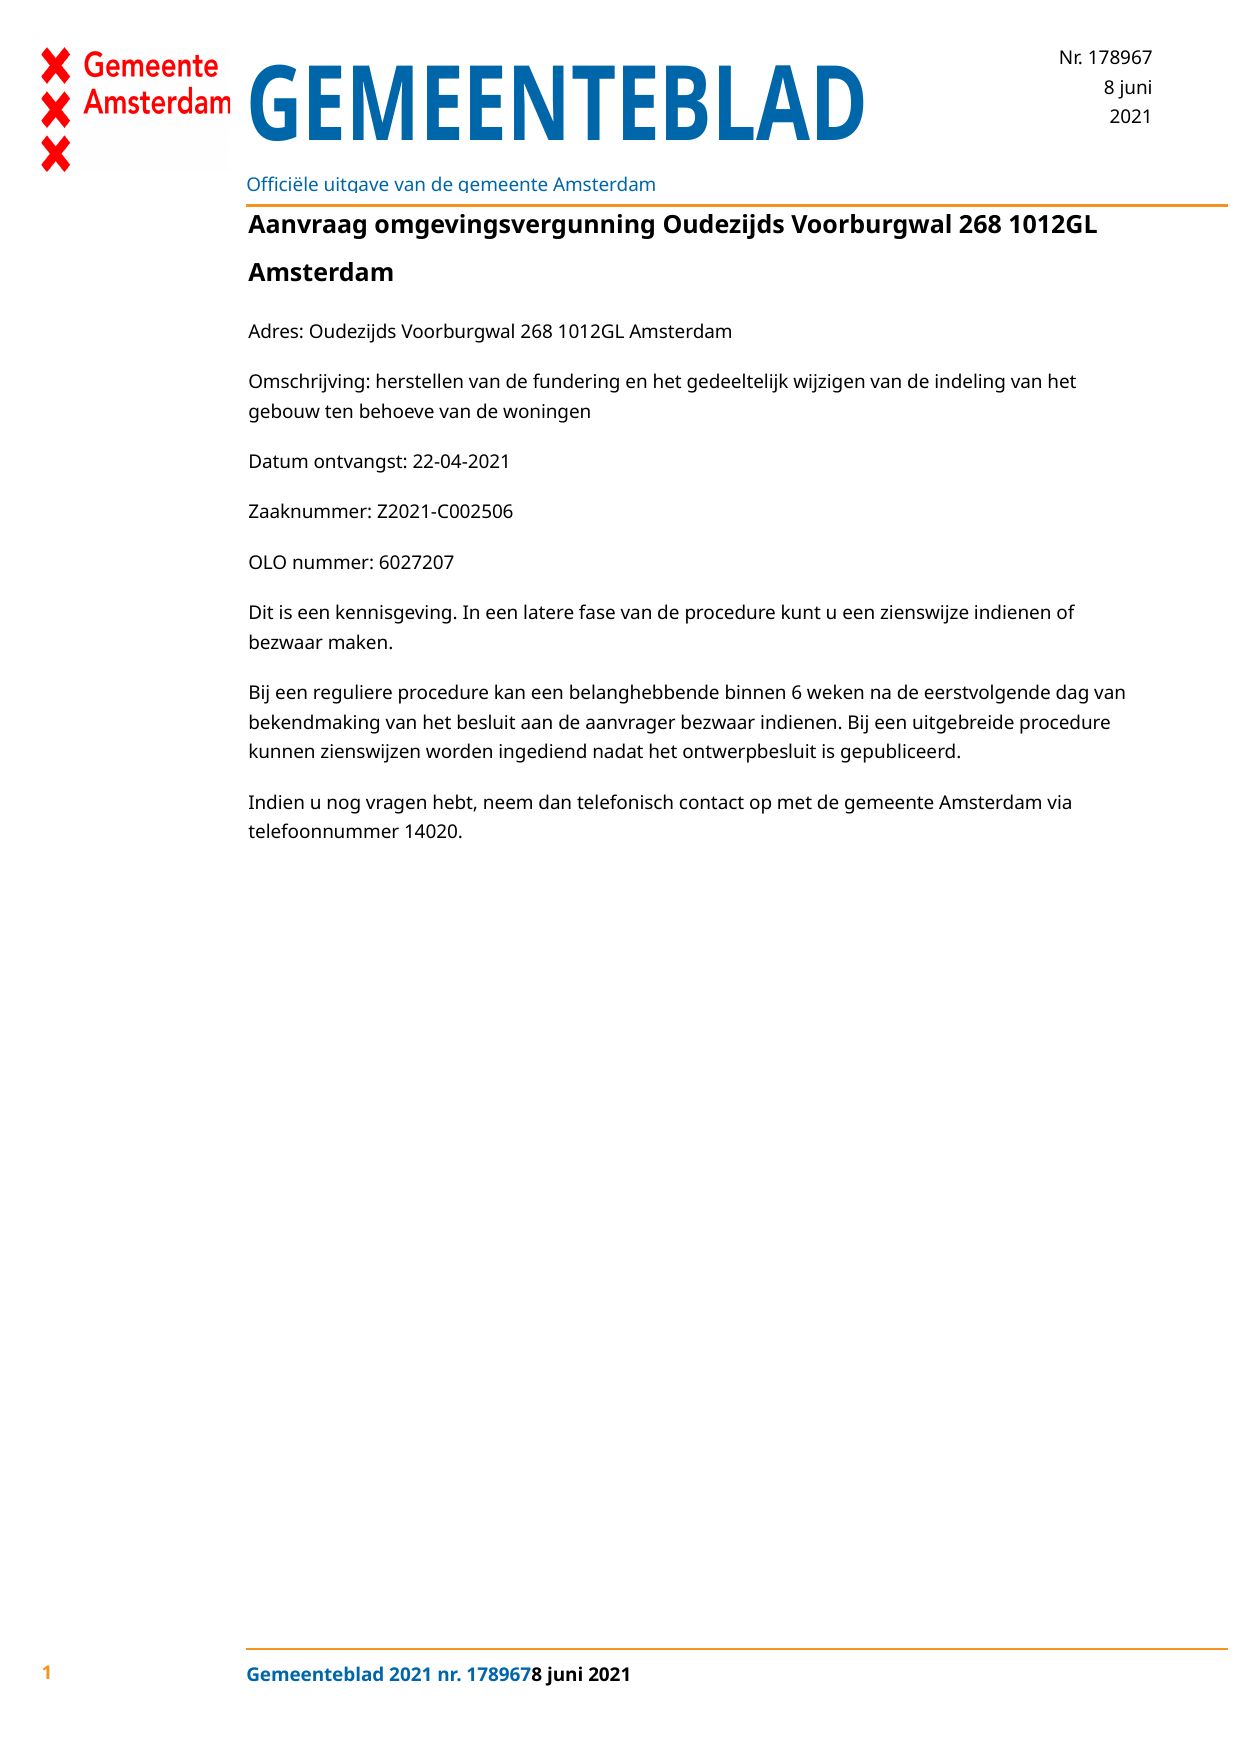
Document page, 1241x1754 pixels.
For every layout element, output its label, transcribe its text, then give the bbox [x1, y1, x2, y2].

text Dit is een kennisgeving. In een latere fase van de procedure kunt u een zienswijze indienen of bezwaar maken. [248, 599, 1152, 655]
text Datum ontvangst: 22-04-2021 [248, 448, 1152, 474]
text Omschrijving: herstellen van de fundering en het gedeeltelijk wijzigen van de indeling van het gebouw ten behoeve van de woningen [248, 368, 1152, 424]
text Indien u nog vragen hebt, neem dan telefonisch contact op met de gemeente Amsterdam via telefoonnummer 14020. [248, 789, 1152, 844]
text Aanvraag omgevingsvergunning Oudezijds Voorburgwal 268 1012GL Amsterdam [248, 207, 1152, 288]
text Bij een reguliere procedure kan een belanghebbende binnen 6 weken na de eerstvolgende dag van bekendmaking van het besluit aan de aanvrager bezwaar indienen. Bij een uitgebreide procedure kunnen zienswijzen worden ingediend nadat het ontwerpbesluit is gepubliceerd. [248, 679, 1152, 764]
text OLO nummer: 6027207 [248, 549, 1152, 575]
text Adres: Oudezijds Voorburgwal 268 1012GL Amsterdam [248, 318, 1152, 344]
picture [41, 47, 231, 172]
text Zaaknummer: Z2021-C002506 [248, 499, 1152, 524]
